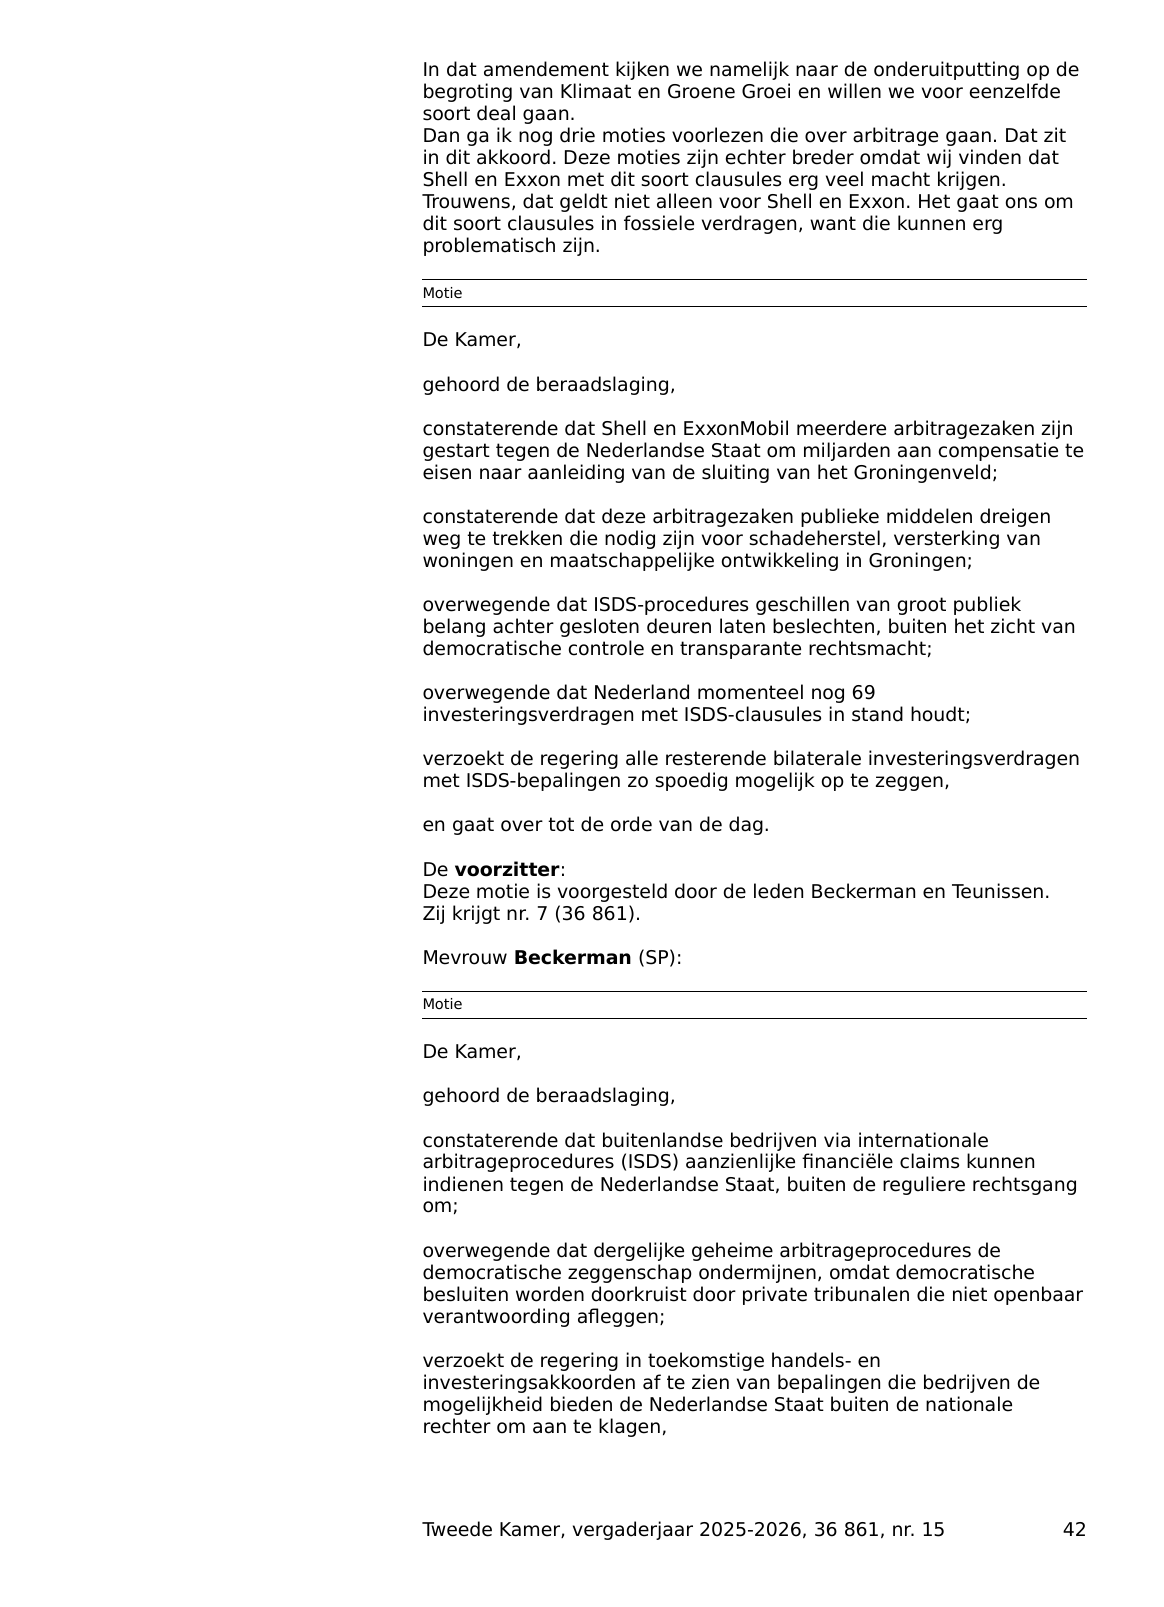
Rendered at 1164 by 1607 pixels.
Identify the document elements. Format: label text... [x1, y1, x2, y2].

text Mevrouw Beckerman (SP): [422, 947, 1087, 969]
text overwegende dat dergelijke geheime arbitrageprocedures de democratische zeggenschap ondermijnen, omdat democratische besluiten worden doorkruist door private tribunalen die niet openbaar verantwoording afleggen; [422, 1239, 1087, 1327]
text Zij krijgt nr. 7 (36 861). [422, 902, 1087, 924]
table_header Motie [422, 280, 1087, 306]
text constaterende dat deze arbitragezaken publieke middelen dreigen weg te trekken die nodig zijn voor schadeherstel, versterking van woningen en maatschappelijke ontwikkeling in Groningen; [422, 506, 1087, 572]
text constaterende dat Shell en ExxonMobil meerdere arbitragezaken zijn gestart tegen de Nederlandse Staat om miljarden aan compensatie te eisen naar aanleiding van de sluiting van het Groningenveld; [422, 418, 1087, 484]
text en gaat over tot de orde van de dag. [422, 814, 1087, 836]
text gehoord de beraadslaging, [422, 373, 1087, 396]
text De Kamer, [422, 329, 1087, 351]
text verzoekt de regering alle resterende bilaterale investeringsverdragen met ISDS-bepalingen zo spoedig mogelijk op te zeggen, [422, 748, 1087, 792]
text Deze motie is voorgesteld door de leden Beckerman en Teunissen. [422, 881, 1087, 902]
text In dat amendement kijken we namelijk naar de onderuitputting op de begroting van Klimaat en Groene Groei en willen we voor eenzelfde soort deal gaan. [422, 59, 1087, 125]
text De Kamer, [422, 1041, 1087, 1063]
text overwegende dat Nederland momenteel nog 69 investeringsverdragen met ISDS-clausules in stand houdt; [422, 682, 1087, 726]
table_header Motie [422, 992, 1087, 1018]
text Dan ga ik nog drie moties voorlezen die over arbitrage gaan. Dat zit in dit akkoord. Deze moties zijn echter breder omdat wij vinden dat Shell en Exxon met dit soort clausules erg veel macht krijgen. Trouwens, dat geldt niet alleen voor Shell en Exxon. Het gaat ons om dit soort clausules in fossiele verdragen, want die kunnen erg problematisch zijn. [422, 125, 1087, 257]
text verzoekt de regering in toekomstige handels- en investeringsakkoorden af te zien van bepalingen die bedrijven de mogelijkheid bieden de Nederlandse Staat buiten de nationale rechter om aan te klagen, [422, 1350, 1087, 1438]
text De voorzitter: [422, 858, 1087, 881]
text constaterende dat buitenlandse bedrijven via internationale arbitrageprocedures (ISDS) aanzienlijke financiële claims kunnen indienen tegen de Nederlandse Staat, buiten de reguliere rechtsgang om; [422, 1129, 1087, 1217]
text gehoord de beraadslaging, [422, 1085, 1087, 1107]
text overwegende dat ISDS-procedures geschillen van groot publiek belang achter gesloten deuren laten beslechten, buiten het zicht van democratische controle en transparante rechtsmacht; [422, 594, 1087, 660]
